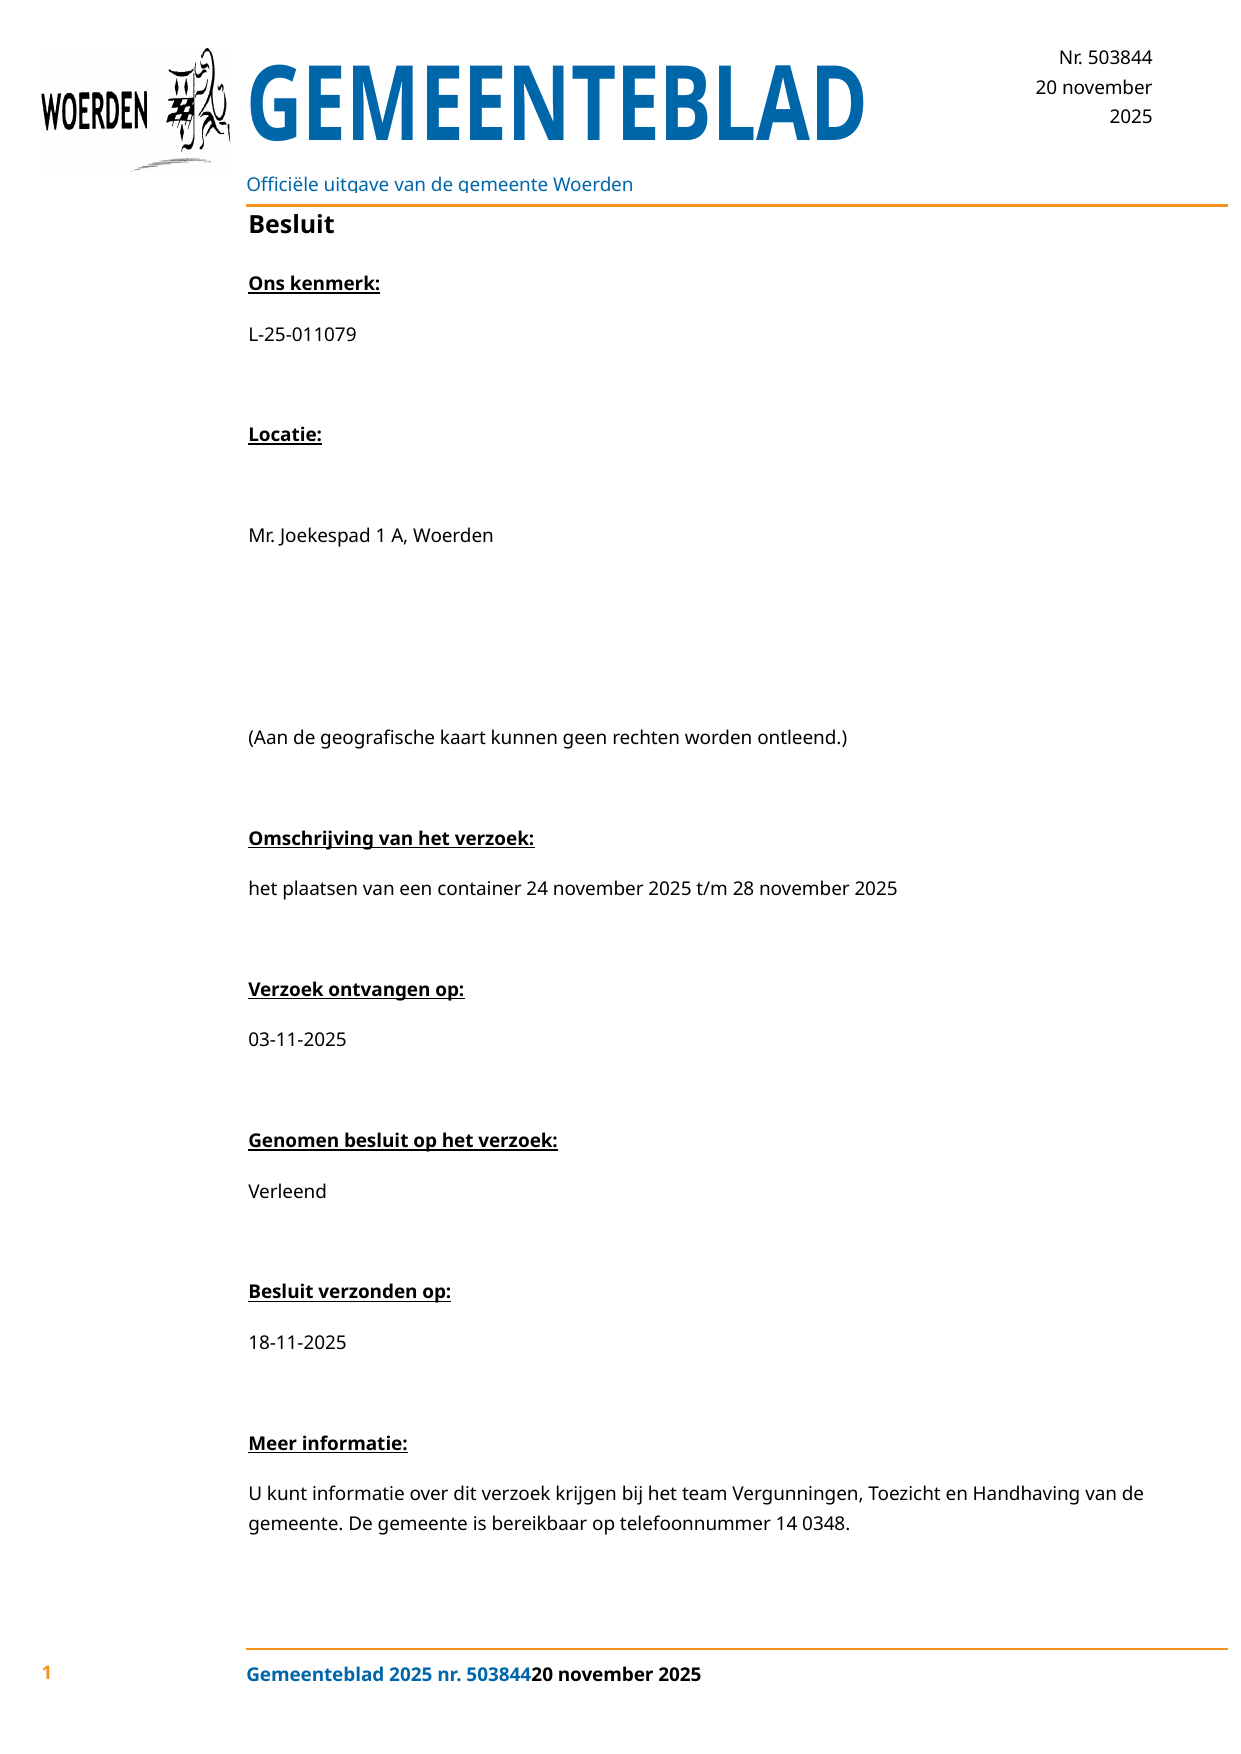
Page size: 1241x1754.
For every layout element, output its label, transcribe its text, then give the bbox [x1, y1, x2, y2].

text het plaatsen van een container 24 november 2025 t/m 28 november 2025 [248, 875, 1152, 901]
text L-25-011079 [248, 321, 1152, 346]
text 18-11-2025 [248, 1329, 1152, 1355]
text Besluit [248, 207, 1152, 241]
text 03-11-2025 [248, 1027, 1152, 1052]
text Mr. Joekespad 1 A, Woerden [248, 522, 1152, 548]
text U kunt informatie over dit verzoek krijgen bij het team Vergunningen, Toezicht en Handhaving van de gemeente. De gemeente is bereikbaar op telefoonnummer 14 0348. [248, 1480, 1152, 1536]
text Genomen besluit op het verzoek: [248, 1127, 1152, 1153]
text Omschrijving van het verzoek: [248, 825, 1152, 851]
picture [41, 47, 231, 172]
text Meer informatie: [248, 1430, 1152, 1456]
text Ons kenmerk: [248, 270, 1152, 296]
text Besluit verzonden op: [248, 1279, 1152, 1304]
text Verleend [248, 1178, 1152, 1203]
text (Aan de geografische kaart kunnen geen rechten worden ontleend.) [248, 724, 1152, 750]
text Verzoek ontvangen op: [248, 976, 1152, 1002]
text Locatie: [248, 422, 1152, 447]
